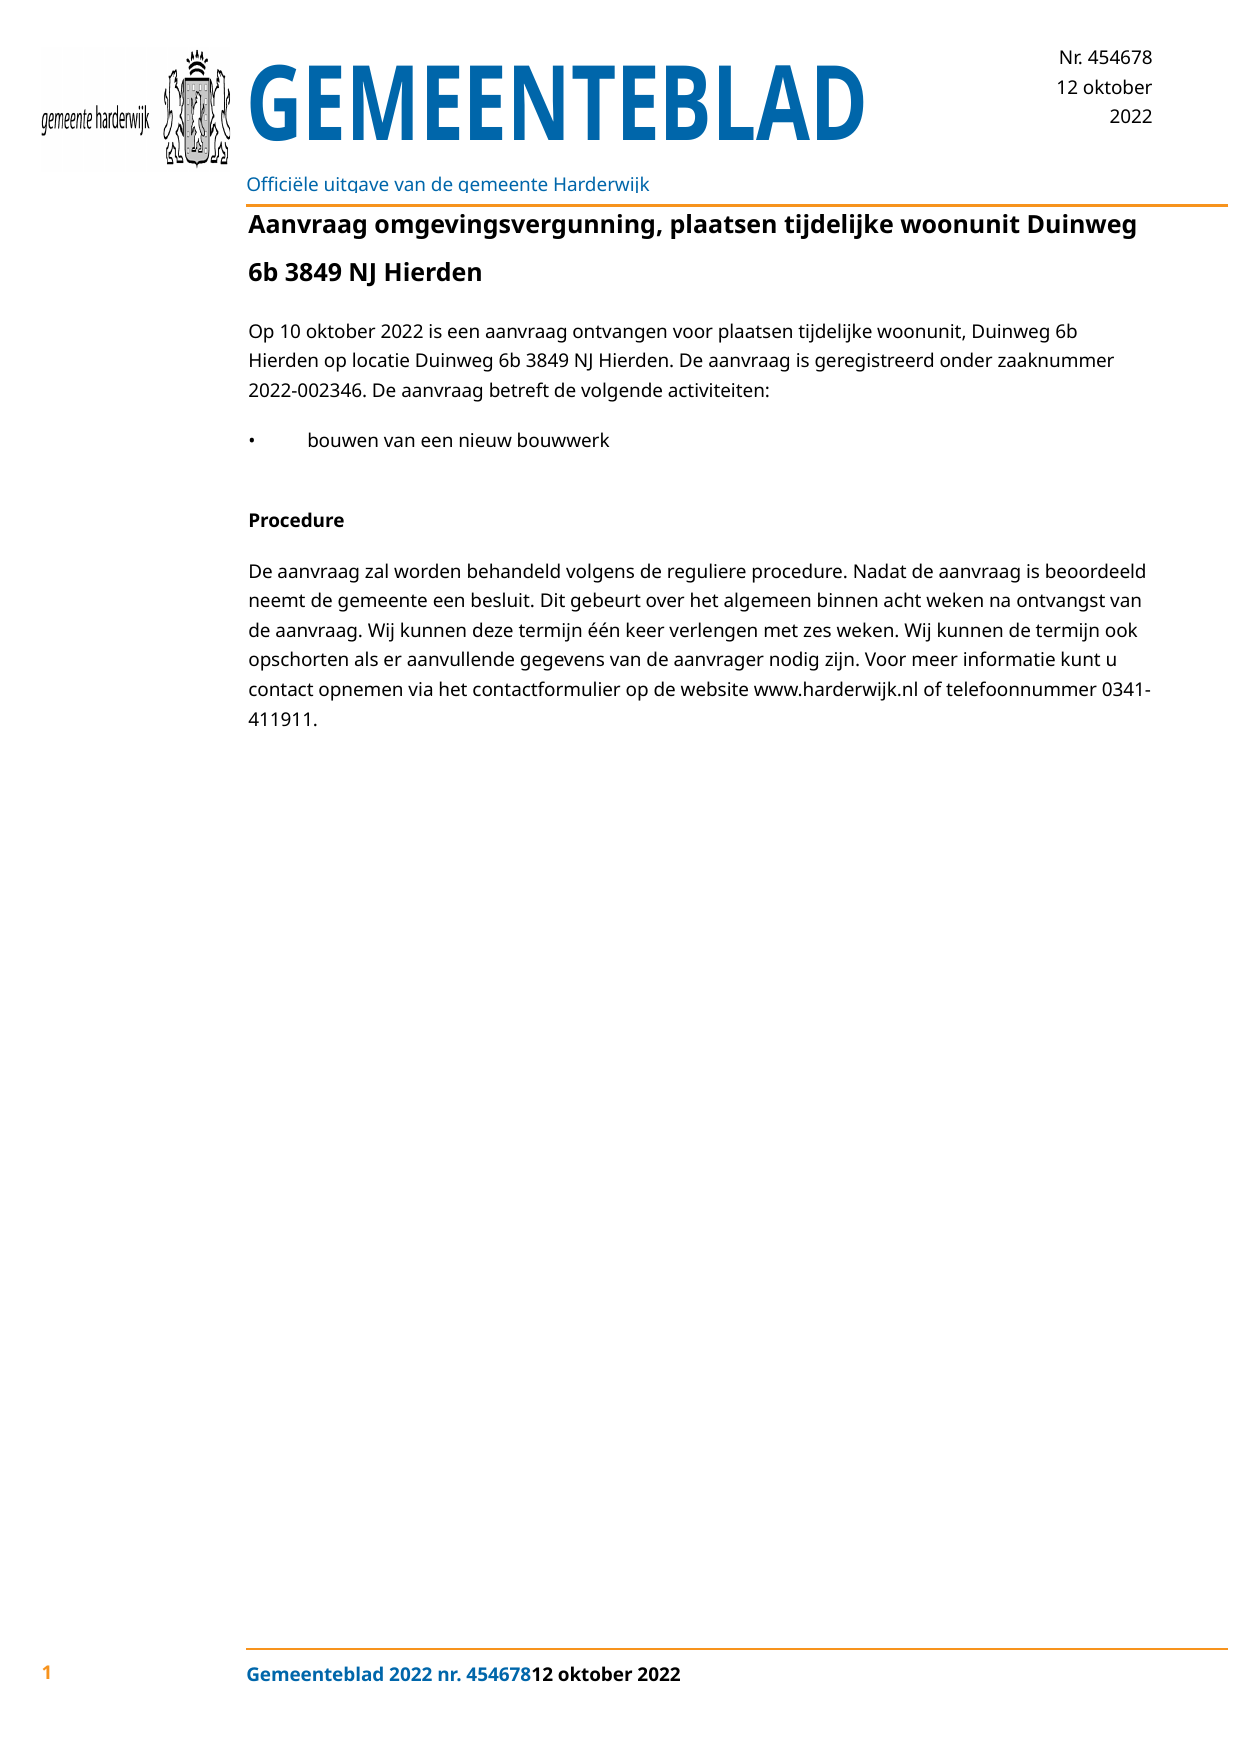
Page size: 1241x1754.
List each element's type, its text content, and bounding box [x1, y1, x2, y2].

text Op 10 oktober 2022 is een aanvraag ontvangen voor plaatsen tijdelijke woonunit, Duinweg 6b Hierden op locatie Duinweg 6b 3849 NJ Hierden. De aanvraag is geregistreerd onder zaaknummer 2022-002346. De aanvraag betreft de volgende activiteiten: [248, 318, 1152, 403]
text De aanvraag zal worden behandeld volgens de reguliere procedure. Nadat de aanvraag is beoordeeld neemt de gemeente een besluit. Dit gebeurt over het algemeen binnen acht weken na ontvangst van de aanvraag. Wij kunnen deze termijn één keer verlengen met zes weken. Wij kunnen de termijn ook opschorten als er aanvullende gegevens van de aanvrager nodig zijn. Voor meer informatie kunt u contact opnemen via het contactformulier op de website www.harderwijk.nl of telefoonnummer 0341-411911. [248, 558, 1152, 732]
text Procedure [248, 507, 1152, 533]
text Aanvraag omgevingsvergunning, plaatsen tijdelijke woonunit Duinweg 6b 3849 NJ Hierden [248, 207, 1152, 288]
picture [41, 47, 231, 172]
list bouwen van een nieuw bouwwerk [248, 427, 1152, 453]
